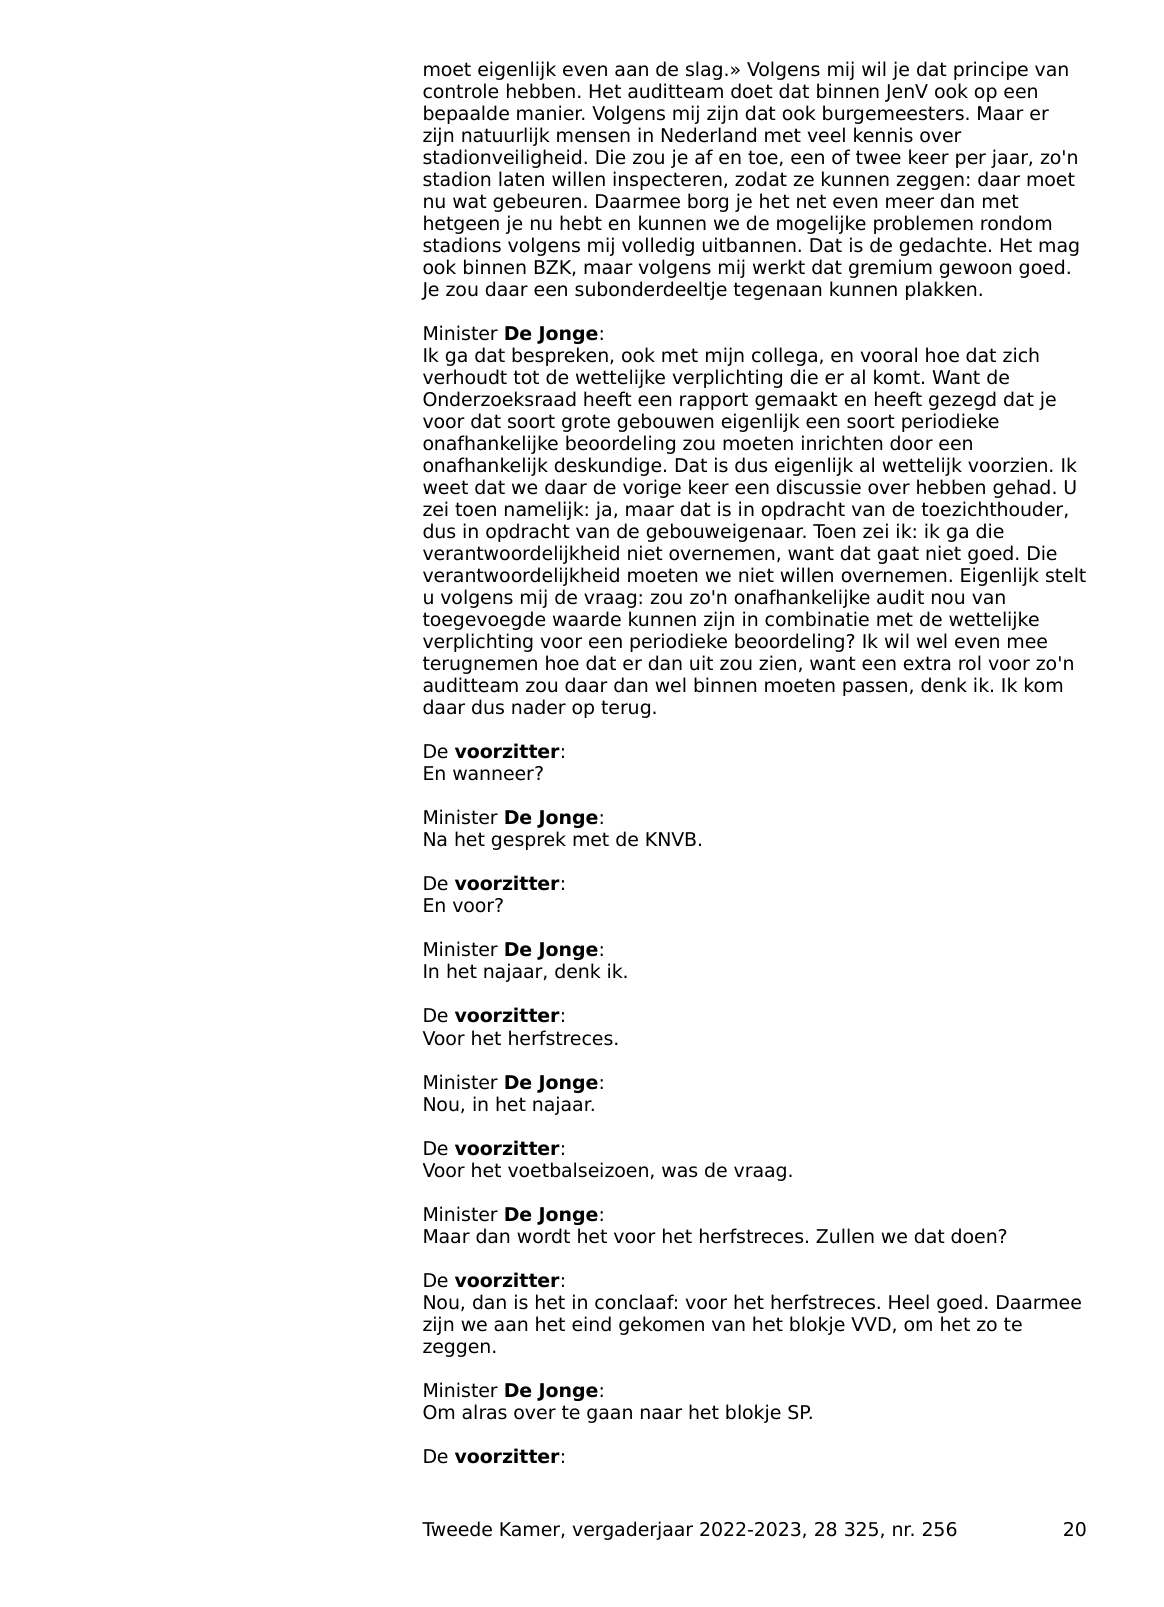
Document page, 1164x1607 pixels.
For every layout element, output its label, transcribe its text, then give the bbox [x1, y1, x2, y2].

text Nou, in het najaar. [422, 1093, 1087, 1116]
text De voorzitter: [422, 873, 1087, 895]
text De voorzitter: [422, 1446, 1087, 1468]
text Minister De Jonge: [422, 939, 1087, 961]
text De voorzitter: [422, 741, 1087, 763]
text Minister De Jonge: [422, 1380, 1087, 1402]
text Nou, dan is het in conclaaf: voor het herfstreces. Heel goed. Daarmee zijn we aan het eind gekomen van het blokje VVD, om het zo te zeggen. [422, 1292, 1087, 1358]
text In het najaar, denk ik. [422, 961, 1087, 983]
text De voorzitter: [422, 1138, 1087, 1160]
text En wanneer? [422, 763, 1087, 785]
text Na het gesprek met de KNVB. [422, 829, 1087, 851]
text Ik ga dat bespreken, ook met mijn collega, en vooral hoe dat zich verhoudt tot de wettelijke verplichting die er al komt. Want de Onderzoeksraad heeft een rapport gemaakt en heeft gezegd dat je voor dat soort grote gebouwen eigenlijk een soort periodieke onafhankelijke beoordeling zou moeten inrichten door een onafhankelijk deskundige. Dat is dus eigenlijk al wettelijk voorzien. Ik weet dat we daar de vorige keer een discussie over hebben gehad. U zei toen namelijk: ja, maar dat is in opdracht van de toezichthouder, dus in opdracht van de gebouweigenaar. Toen zei ik: ik ga die verantwoordelijkheid niet overnemen, want dat gaat niet goed. Die verantwoordelijkheid moeten we niet willen overnemen. Eigenlijk stelt u volgens mij de vraag: zou zo'n onafhankelijke audit nou van toegevoegde waarde kunnen zijn in combinatie met de wettelijke verplichting voor een periodieke beoordeling? Ik wil wel even mee terugnemen hoe dat er dan uit zou zien, want een extra rol voor zo'n auditteam zou daar dan wel binnen moeten passen, denk ik. Ik kom daar dus nader op terug. [422, 345, 1087, 719]
text De voorzitter: [422, 1270, 1087, 1292]
text En voor? [422, 895, 1087, 917]
text Minister De Jonge: [422, 323, 1087, 345]
text Voor het herfstreces. [422, 1027, 1087, 1049]
text Om alras over te gaan naar het blokje SP. [422, 1402, 1087, 1424]
text Minister De Jonge: [422, 807, 1087, 829]
text Minister De Jonge: [422, 1204, 1087, 1226]
text moet eigenlijk even aan de slag.» Volgens mij wil je dat principe van controle hebben. Het auditteam doet dat binnen JenV ook op een bepaalde manier. Volgens mij zijn dat ook burgemeesters. Maar er zijn natuurlijk mensen in Nederland met veel kennis over stadionveiligheid. Die zou je af en toe, een of twee keer per jaar, zo'n stadion laten willen inspecteren, zodat ze kunnen zeggen: daar moet nu wat gebeuren. Daarmee borg je het net even meer dan met hetgeen je nu hebt en kunnen we de mogelijke problemen rondom stadions volgens mij volledig uitbannen. Dat is de gedachte. Het mag ook binnen BZK, maar volgens mij werkt dat gremium gewoon goed. Je zou daar een subonderdeeltje tegenaan kunnen plakken. [422, 59, 1087, 301]
text Voor het voetbalseizoen, was de vraag. [422, 1160, 1087, 1182]
text Minister De Jonge: [422, 1072, 1087, 1093]
text De voorzitter: [422, 1005, 1087, 1027]
text Maar dan wordt het voor het herfstreces. Zullen we dat doen? [422, 1226, 1087, 1248]
